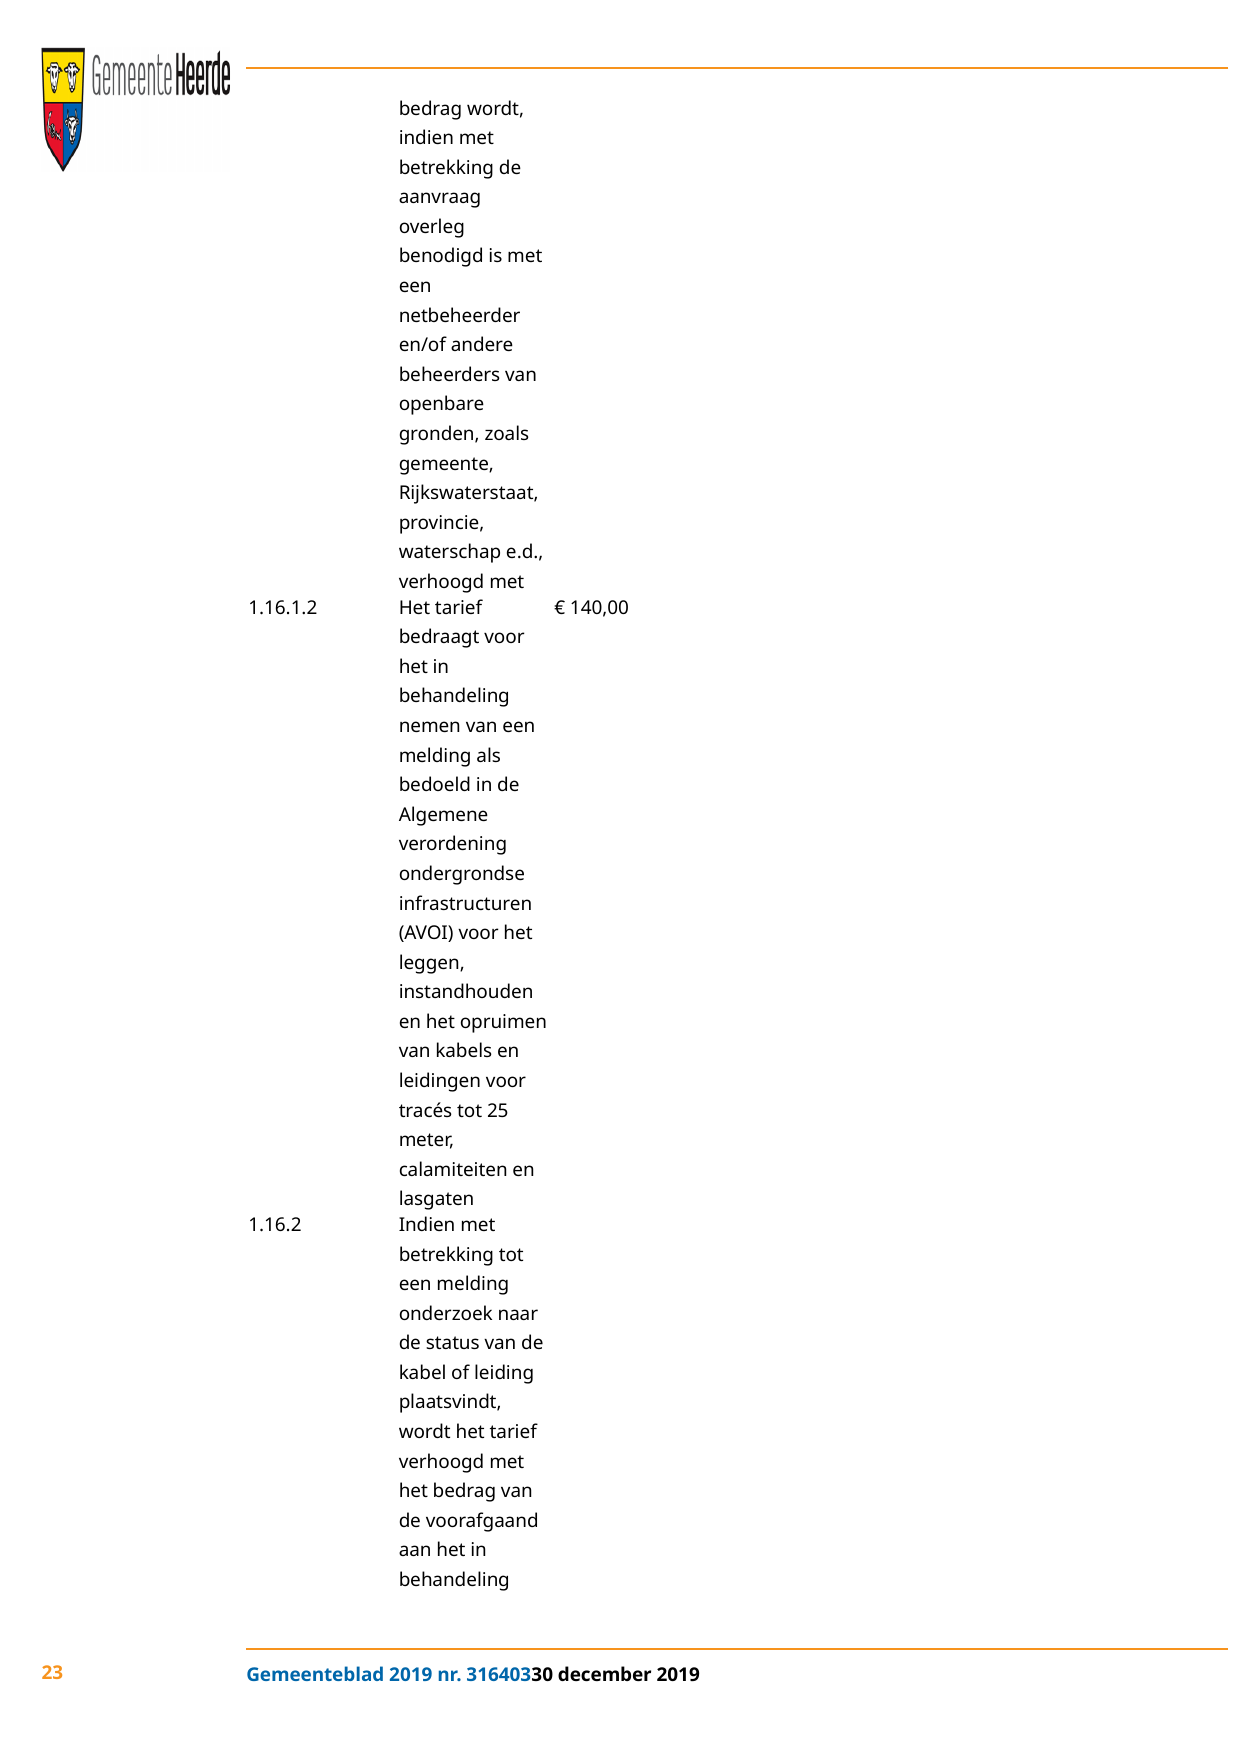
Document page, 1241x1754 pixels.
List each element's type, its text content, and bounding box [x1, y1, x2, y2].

table_cell [549, 95, 700, 594]
table_cell Indien met betrekking tot een melding onderzoek naar de status van de kabel of leiding plaatsvindt, wordt het tarief verhoogd met het bedrag van de voorafgaand aan het in behandeling [399, 1211, 549, 1592]
table_cell € 140,00 [549, 594, 700, 1211]
table_cell [248, 95, 398, 594]
table_cell Het tarief bedraagt voor het in behandeling nemen van een melding als bedoeld in de Algemene verordening ondergrondse infrastructuren (AVOI) voor het leggen, instandhouden en het opruimen van kabels en leidingen voor tracés tot 25 meter, calamiteiten en lasgaten [399, 594, 549, 1211]
table_cell 1.16.1.2 [248, 594, 398, 1211]
picture [41, 47, 231, 172]
table_cell 1.16.2 [248, 1211, 398, 1592]
table_cell [549, 1211, 700, 1592]
table_cell bedrag wordt, indien met betrekking de aanvraag overleg benodigd is met een netbeheerder en/of andere beheerders van openbare gronden, zoals gemeente, Rijkswaterstaat, provincie, waterschap e.d., verhoogd met [399, 95, 549, 594]
